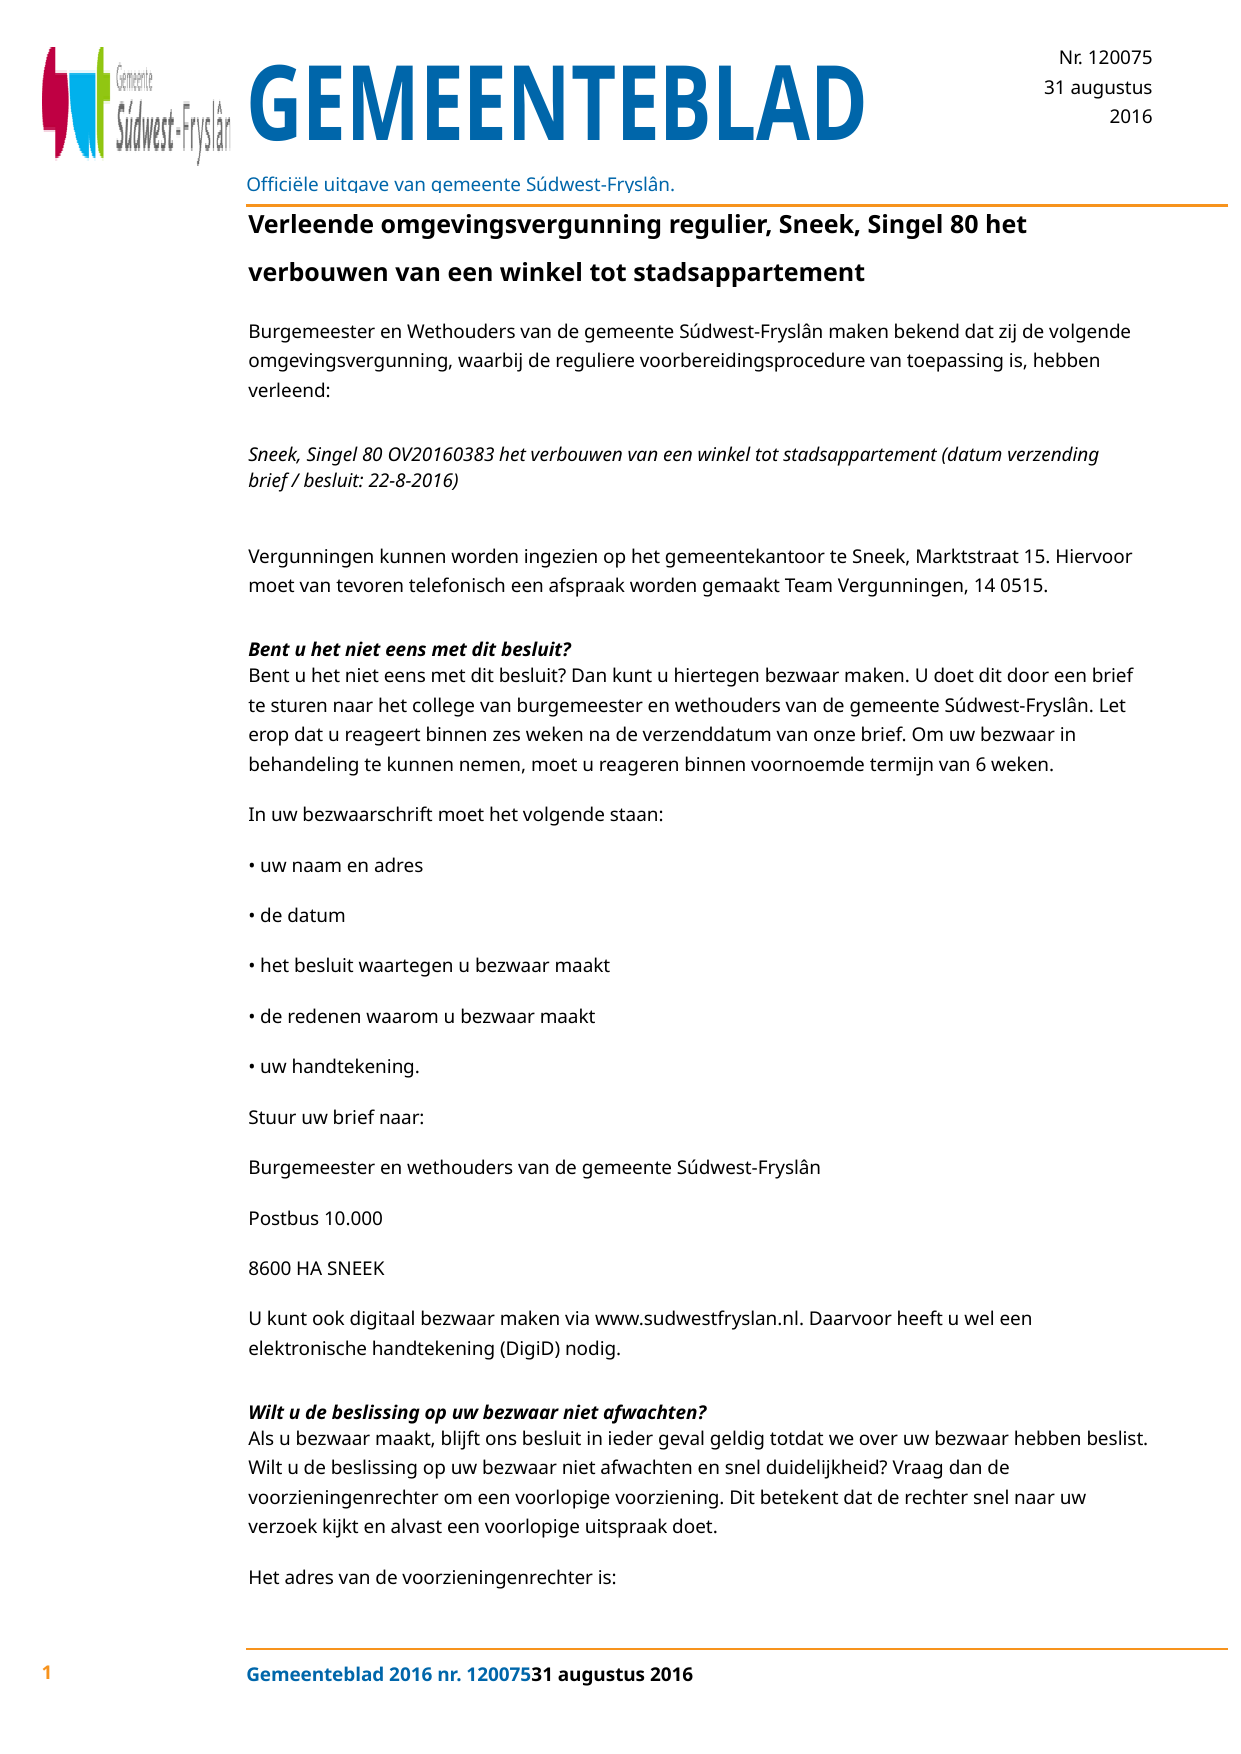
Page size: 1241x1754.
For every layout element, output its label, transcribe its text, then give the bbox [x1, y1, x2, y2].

picture [41, 47, 231, 172]
text Bent u het niet eens met dit besluit? [248, 636, 1152, 662]
text Bent u het niet eens met dit besluit? Dan kunt u hiertegen bezwaar maken. U doet dit door een brief te sturen naar het college van burgemeester en wethouders van de gemeente Súdwest-Fryslân. Let erop dat u reageert binnen zes weken na de verzenddatum van onze brief. Om uw bezwaar in behandeling te kunnen nemen, moet u reageren binnen voornoemde termijn van 6 weken. [248, 662, 1152, 777]
text Sneek, Singel 80 OV20160383 het verbouwen van een winkel tot stadsappartement (datum verzending brief / besluit: 22-8-2016) [248, 441, 1152, 492]
text Postbus 10.000 [248, 1205, 1152, 1230]
text • de redenen waarom u bezwaar maakt [248, 1003, 1152, 1029]
text Burgemeester en Wethouders van de gemeente Súdwest-Fryslân maken bekend dat zij de volgende omgevingsvergunning, waarbij de reguliere voorbereidingsprocedure van toepassing is, hebben verleend: [248, 318, 1152, 403]
text Het adres van de voorzieningenrechter is: [248, 1564, 1152, 1590]
text 8600 HA SNEEK [248, 1255, 1152, 1281]
text Vergunningen kunnen worden ingezien op het gemeentekantoor te Sneek, Marktstraat 15. Hiervoor moet van tevoren telefonisch een afspraak worden gemaakt Team Vergunningen, 14 0515. [248, 543, 1152, 598]
text In uw bezwaarschrift moet het volgende staan: [248, 801, 1152, 827]
text • uw handtekening. [248, 1053, 1152, 1079]
text • uw naam en adres [248, 852, 1152, 877]
text • de datum [248, 902, 1152, 928]
text Als u bezwaar maakt, blijft ons besluit in ieder geval geldig totdat we over uw bezwaar hebben beslist. Wilt u de beslissing op uw bezwaar niet afwachten en snel duidelijkheid? Vraag dan de voorzieningenrechter om een voorlopige voorziening. Dit betekent dat de rechter snel naar uw verzoek kijkt en alvast een voorlopige uitspraak doet. [248, 1425, 1152, 1539]
text Wilt u de beslissing op uw bezwaar niet afwachten? [248, 1399, 1152, 1425]
text Stuur uw brief naar: [248, 1104, 1152, 1129]
text Verleende omgevingsvergunning regulier, Sneek, Singel 80 het verbouwen van een winkel tot stadsappartement [248, 207, 1152, 288]
text U kunt ook digitaal bezwaar maken via www.sudwestfryslan.nl. Daarvoor heeft u wel een elektronische handtekening (DigiD) nodig. [248, 1306, 1152, 1361]
text • het besluit waartegen u bezwaar maakt [248, 953, 1152, 978]
text Burgemeester en wethouders van de gemeente Súdwest-Fryslân [248, 1154, 1152, 1180]
